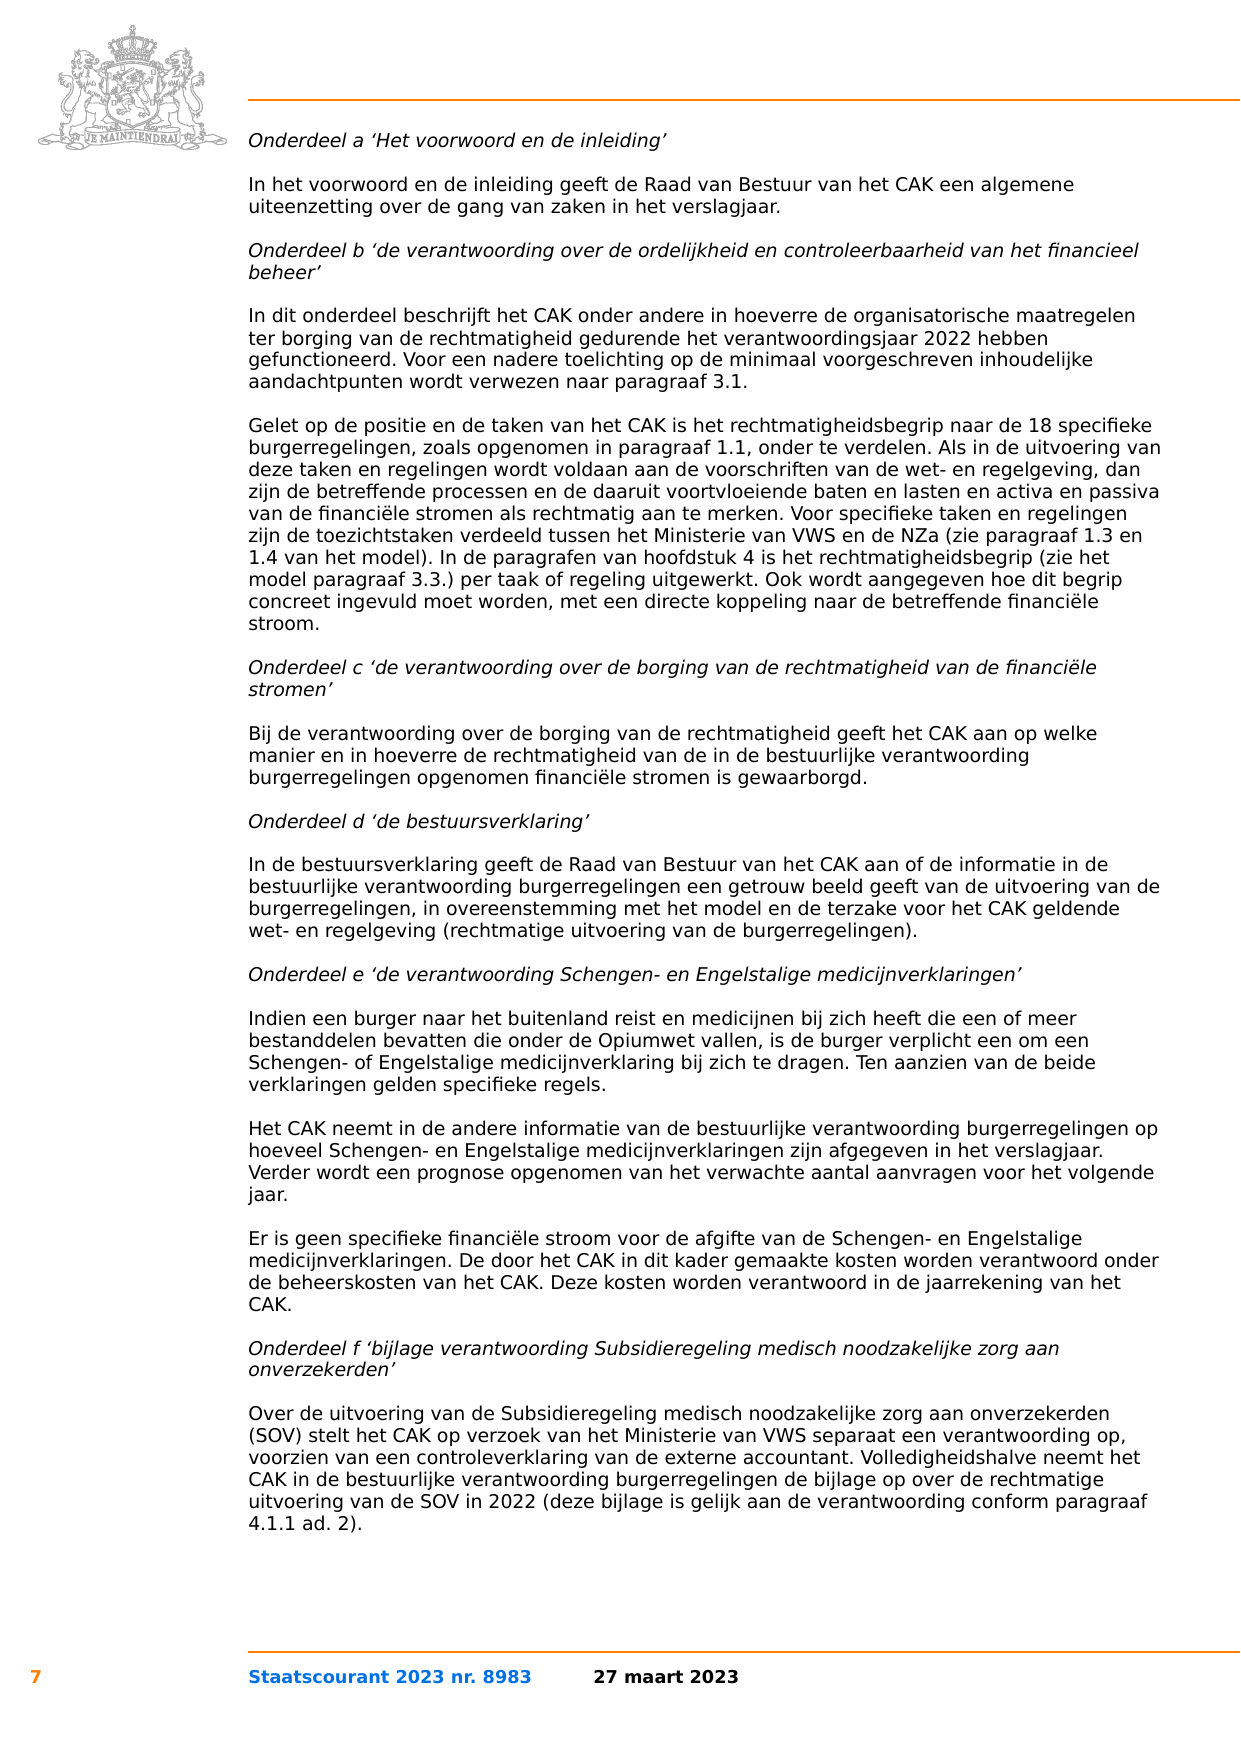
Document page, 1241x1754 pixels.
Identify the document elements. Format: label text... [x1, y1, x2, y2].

subtitle Onderdeel f ‘bijlage verantwoording Subsidieregeling medisch noodzakelijke zorg aan onverzekerden’ [248, 1337, 1163, 1381]
subtitle Onderdeel e ‘de verantwoording Schengen- en Engelstalige medicijnverklaringen’ [248, 964, 1163, 986]
text Over de uitvoering van de Subsidieregeling medisch noodzakelijke zorg aan onverzekerden (SOV) stelt het CAK op verzoek van het Ministerie van VWS separaat een verantwoording op, voorzien van een controleverklaring van de externe accountant. Volledigheidshalve neemt het CAK in de bestuurlijke verantwoording burgerregelingen de bijlage op over de rechtmatige uitvoering van de SOV in 2022 (deze bijlage is gelijk aan de verantwoording conform paragraaf 4.1.1 ad. 2). [248, 1403, 1163, 1535]
subtitle Onderdeel d ‘de bestuursverklaring’ [248, 811, 1163, 832]
subtitle Onderdeel a ‘Het voorwoord en de inleiding’ [248, 130, 1163, 152]
picture [38, 25, 227, 150]
text Gelet op de positie en de taken van het CAK is het rechtmatigheidsbegrip naar de 18 specifieke burgerregelingen, zoals opgenomen in paragraaf 1.1, onder te verdelen. Als in de uitvoering van deze taken en regelingen wordt voldaan aan de voorschriften van de wet- en regelgeving, dan zijn de betreffende processen en de daaruit voortvloeiende baten en lasten en activa en passiva van de financiële stromen als rechtmatig aan te merken. Voor specifieke taken en regelingen zijn de toezichtstaken verdeeld tussen het Ministerie van VWS en de NZa (zie paragraaf 1.3 en 1.4 van het model). In de paragrafen van hoofdstuk 4 is het rechtmatigheidsbegrip (zie het model paragraaf 3.3.) per taak of regeling uitgewerkt. Ook wordt aangegeven hoe dit begrip concreet ingevuld moet worden, met een directe koppeling naar de betreffende financiële stroom. [248, 415, 1163, 635]
text In het voorwoord en de inleiding geeft de Raad van Bestuur van het CAK een algemene uiteenzetting over de gang van zaken in het verslagjaar. [248, 174, 1163, 218]
text Indien een burger naar het buitenland reist en medicijnen bij zich heeft die een of meer bestanddelen bevatten die onder de Opiumwet vallen, is de burger verplicht een om een Schengen- of Engelstalige medicijnverklaring bij zich te dragen. Ten aanzien van de beide verklaringen gelden specifieke regels. [248, 1008, 1163, 1096]
text Bij de verantwoording over de borging van de rechtmatigheid geeft het CAK aan op welke manier en in hoeverre de rechtmatigheid van de in de bestuurlijke verantwoording burgerregelingen opgenomen financiële stromen is gewaarborgd. [248, 723, 1163, 789]
text Het CAK neemt in de andere informatie van de bestuurlijke verantwoording burgerregelingen op hoeveel Schengen- en Engelstalige medicijnverklaringen zijn afgegeven in het verslagjaar. Verder wordt een prognose opgenomen van het verwachte aantal aanvragen voor het volgende jaar. [248, 1118, 1163, 1206]
subtitle Onderdeel c ‘de verantwoording over de borging van de rechtmatigheid van de financiële stromen’ [248, 657, 1163, 701]
text In de bestuursverklaring geeft de Raad van Bestuur van het CAK aan of de informatie in de bestuurlijke verantwoording burgerregelingen een getrouw beeld geeft van de uitvoering van de burgerregelingen, in overeenstemming met het model en de terzake voor het CAK geldende wet- en regelgeving (rechtmatige uitvoering van de burgerregelingen). [248, 854, 1163, 942]
text Er is geen specifieke financiële stroom voor de afgifte van de Schengen- en Engelstalige medicijnverklaringen. De door het CAK in dit kader gemaakte kosten worden verantwoord onder de beheerskosten van het CAK. Deze kosten worden verantwoord in de jaarrekening van het CAK. [248, 1228, 1163, 1316]
text In dit onderdeel beschrijft het CAK onder andere in hoeverre de organisatorische maatregelen ter borging van de rechtmatigheid gedurende het verantwoordingsjaar 2022 hebben gefunctioneerd. Voor een nadere toelichting op de minimaal voorgeschreven inhoudelijke aandachtpunten wordt verwezen naar paragraaf 3.1. [248, 305, 1163, 393]
subtitle Onderdeel b ‘de verantwoording over de ordelijkheid en controleerbaarheid van het financieel beheer’ [248, 239, 1163, 283]
